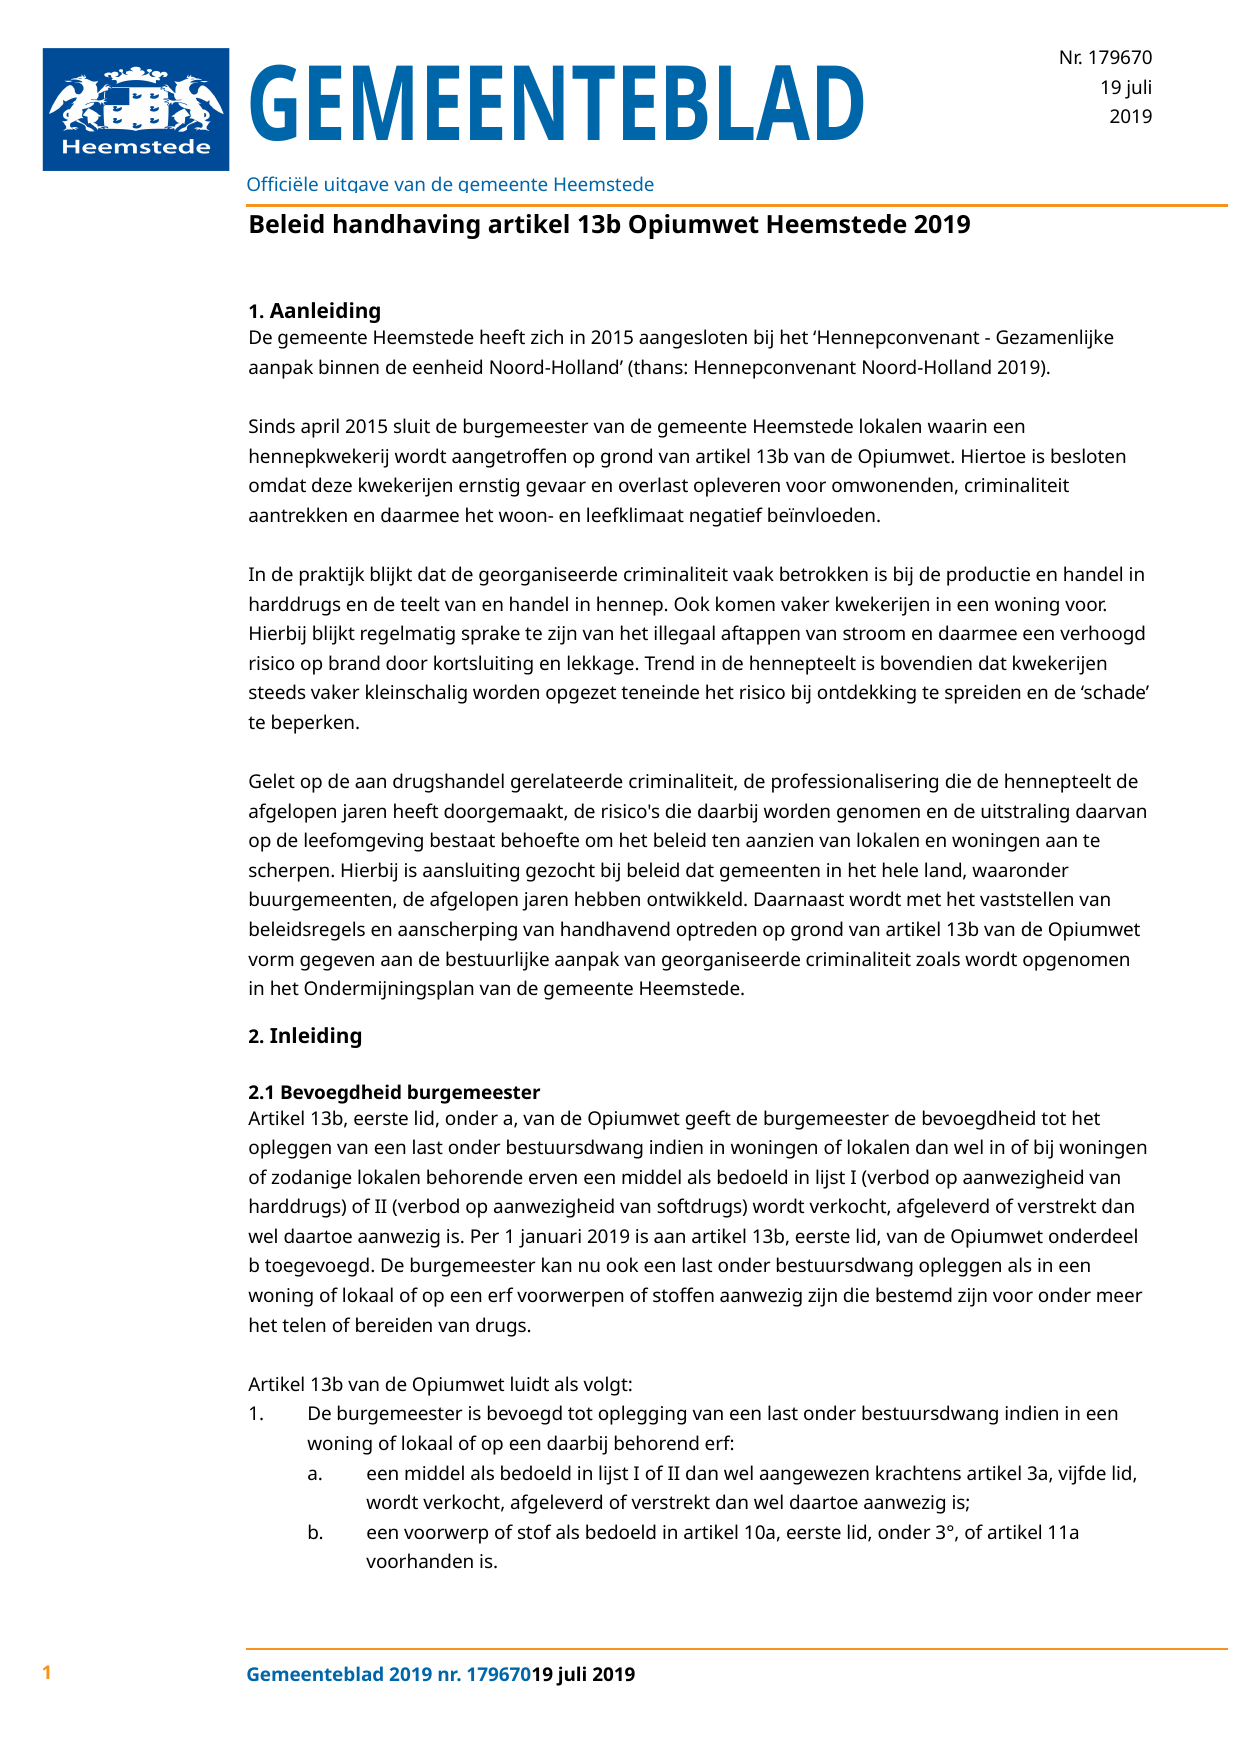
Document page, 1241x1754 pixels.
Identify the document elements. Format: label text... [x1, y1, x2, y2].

text Artikel 13b van de Opiumwet luidt als volgt: [248, 1371, 1152, 1397]
text 2. Inleiding [248, 1021, 1152, 1049]
list een middel als bedoeld in lijst I of II dan wel aangewezen krachtens artikel 3a, vijfde lid, wordt verkocht, afgeleverd of verstrekt dan wel daartoe aanwezig is; [307, 1460, 1152, 1515]
text Artikel 13b, eerste lid, onder a, van de Opiumwet geeft de burgemeester de bevoegdheid tot het opleggen van een last onder bestuursdwang indien in woningen of lokalen dan wel in of bij woningen of zodanige lokalen behorende erven een middel als bedoeld in lijst I (verbod op aanwezigheid van harddrugs) of II (verbod op aanwezigheid van softdrugs) wordt verkocht, afgeleverd of verstrekt dan wel daartoe aanwezig is. Per 1 januari 2019 is aan artikel 13b, eerste lid, van de Opiumwet onderdeel b toegevoegd. De burgemeester kan nu ook een last onder bestuursdwang opleggen als in een woning of lokaal of op een erf voorwerpen of stoffen aanwezig zijn die bestemd zijn voor onder meer het telen of bereiden van drugs. [248, 1105, 1152, 1337]
text Gelet op de aan drugshandel gerelateerde criminaliteit, de professionalisering die de hennepteelt de afgelopen jaren heeft doorgemaakt, de risico's die daarbij worden genomen en de uitstraling daarvan op de leefomgeving bestaat behoefte om het beleid ten aanzien van lokalen en woningen aan te scherpen. Hierbij is aansluiting gezocht bij beleid dat gemeenten in het hele land, waaronder buurgemeenten, de afgelopen jaren hebben ontwikkeld. Daarnaast wordt met het vaststellen van beleidsregels en aanscherping van handhavend optreden op grond van artikel 13b van de Opiumwet vorm gegeven aan de bestuurlijke aanpak van georganiseerde criminaliteit zoals wordt opgenomen in het Ondermijningsplan van de gemeente Heemstede. [248, 768, 1152, 1001]
picture [41, 47, 231, 172]
text De gemeente Heemstede heeft zich in 2015 aangesloten bij het ‘Hennepconvenant - Gezamenlijke aanpak binnen de eenheid Noord-Holland’ (thans: Hennepconvenant Noord-Holland 2019). [248, 324, 1152, 380]
text In de praktijk blijkt dat de georganiseerde criminaliteit vaak betrokken is bij de productie en handel in harddrugs en de teelt van en handel in hennep. Ook komen vaker kwekerijen in een woning voor. Hierbij blijkt regelmatig sprake te zijn van het illegaal aftappen van stroom en daarmee een verhoogd risico op brand door kortsluiting en lekkage. Trend in de hennepteelt is bovendien dat kwekerijen steeds vaker kleinschalig worden opgezet teneinde het risico bij ontdekking te spreiden en de ‘schade’ te beperken. [248, 561, 1152, 735]
text 1. Aanleiding [248, 296, 1152, 324]
list De burgemeester is bevoegd tot oplegging van een last onder bestuursdwang indien in een woning of lokaal of op een daarbij behorend erf: [248, 1401, 1152, 1456]
text Beleid handhaving artikel 13b Opiumwet Heemstede 2019 [248, 207, 1152, 241]
list een voorwerp of stof als bedoeld in artikel 10a, eerste lid, onder 3°, of artikel 11a voorhanden is. [307, 1519, 1152, 1574]
text 2.1 Bevoegdheid burgemeester [248, 1079, 1152, 1105]
text Sinds april 2015 sluit de burgemeester van de gemeente Heemstede lokalen waarin een hennepkwekerij wordt aangetroffen op grond van artikel 13b van de Opiumwet. Hiertoe is besloten omdat deze kwekerijen ernstig gevaar en overlast opleveren voor omwonenden, criminaliteit aantrekken en daarmee het woon- en leefklimaat negatief beïnvloeden. [248, 413, 1152, 528]
